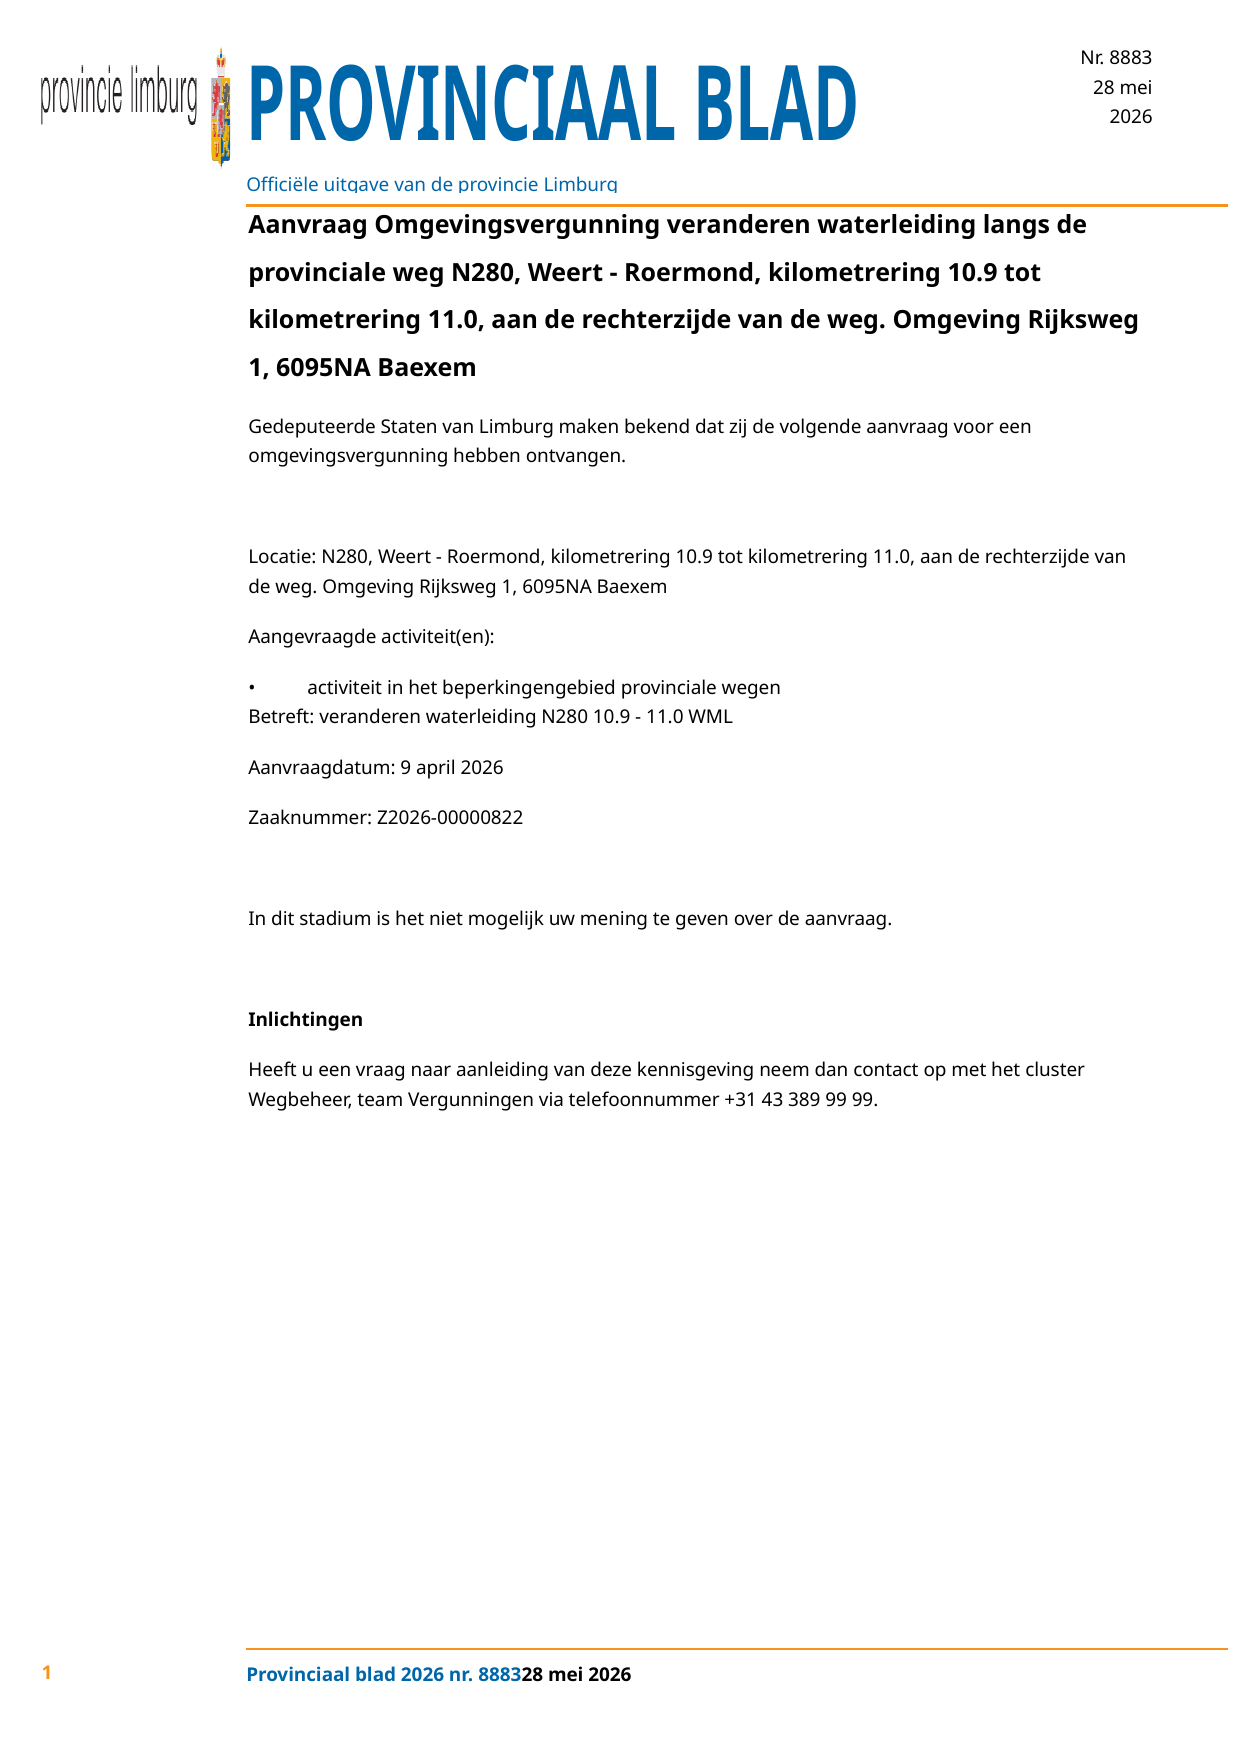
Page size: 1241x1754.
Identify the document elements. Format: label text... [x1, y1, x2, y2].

text Betreft: veranderen waterleiding N280 10.9 - 11.0 WML [248, 703, 1152, 729]
text Heeft u een vraag naar aanleiding van deze kennisgeving neem dan contact op met het cluster Wegbeheer, team Vergunningen via telefoonnummer +31 43 389 99 99. [248, 1056, 1152, 1112]
text In dit stadium is het niet mogelijk uw mening te geven over de aanvraag. [248, 905, 1152, 931]
text Aanvraag Omgevingsvergunning veranderen waterleiding langs de provinciale weg N280, Weert - Roermond, kilometrering 10.9 tot kilometrering 11.0, aan de rechterzijde van de weg. Omgeving Rijksweg 1, 6095NA Baexem [248, 207, 1152, 384]
text Aanvraagdatum: 9 april 2026 [248, 754, 1152, 780]
text Zaaknummer: Z2026-00000822 [248, 804, 1152, 830]
text Inlichtingen [248, 1006, 1152, 1032]
text Gedeputeerde Staten van Limburg maken bekend dat zij de volgende aanvraag voor een omgevingsvergunning hebben ontvangen. [248, 413, 1152, 468]
text Aangevraagde activiteit(en): [248, 623, 1152, 649]
list activiteit in het beperkingengebied provinciale wegen [248, 674, 1152, 700]
text Locatie: N280, Weert - Roermond, kilometrering 10.9 tot kilometrering 11.0, aan de rechterzijde van de weg. Omgeving Rijksweg 1, 6095NA Baexem [248, 543, 1152, 599]
picture [41, 47, 231, 172]
